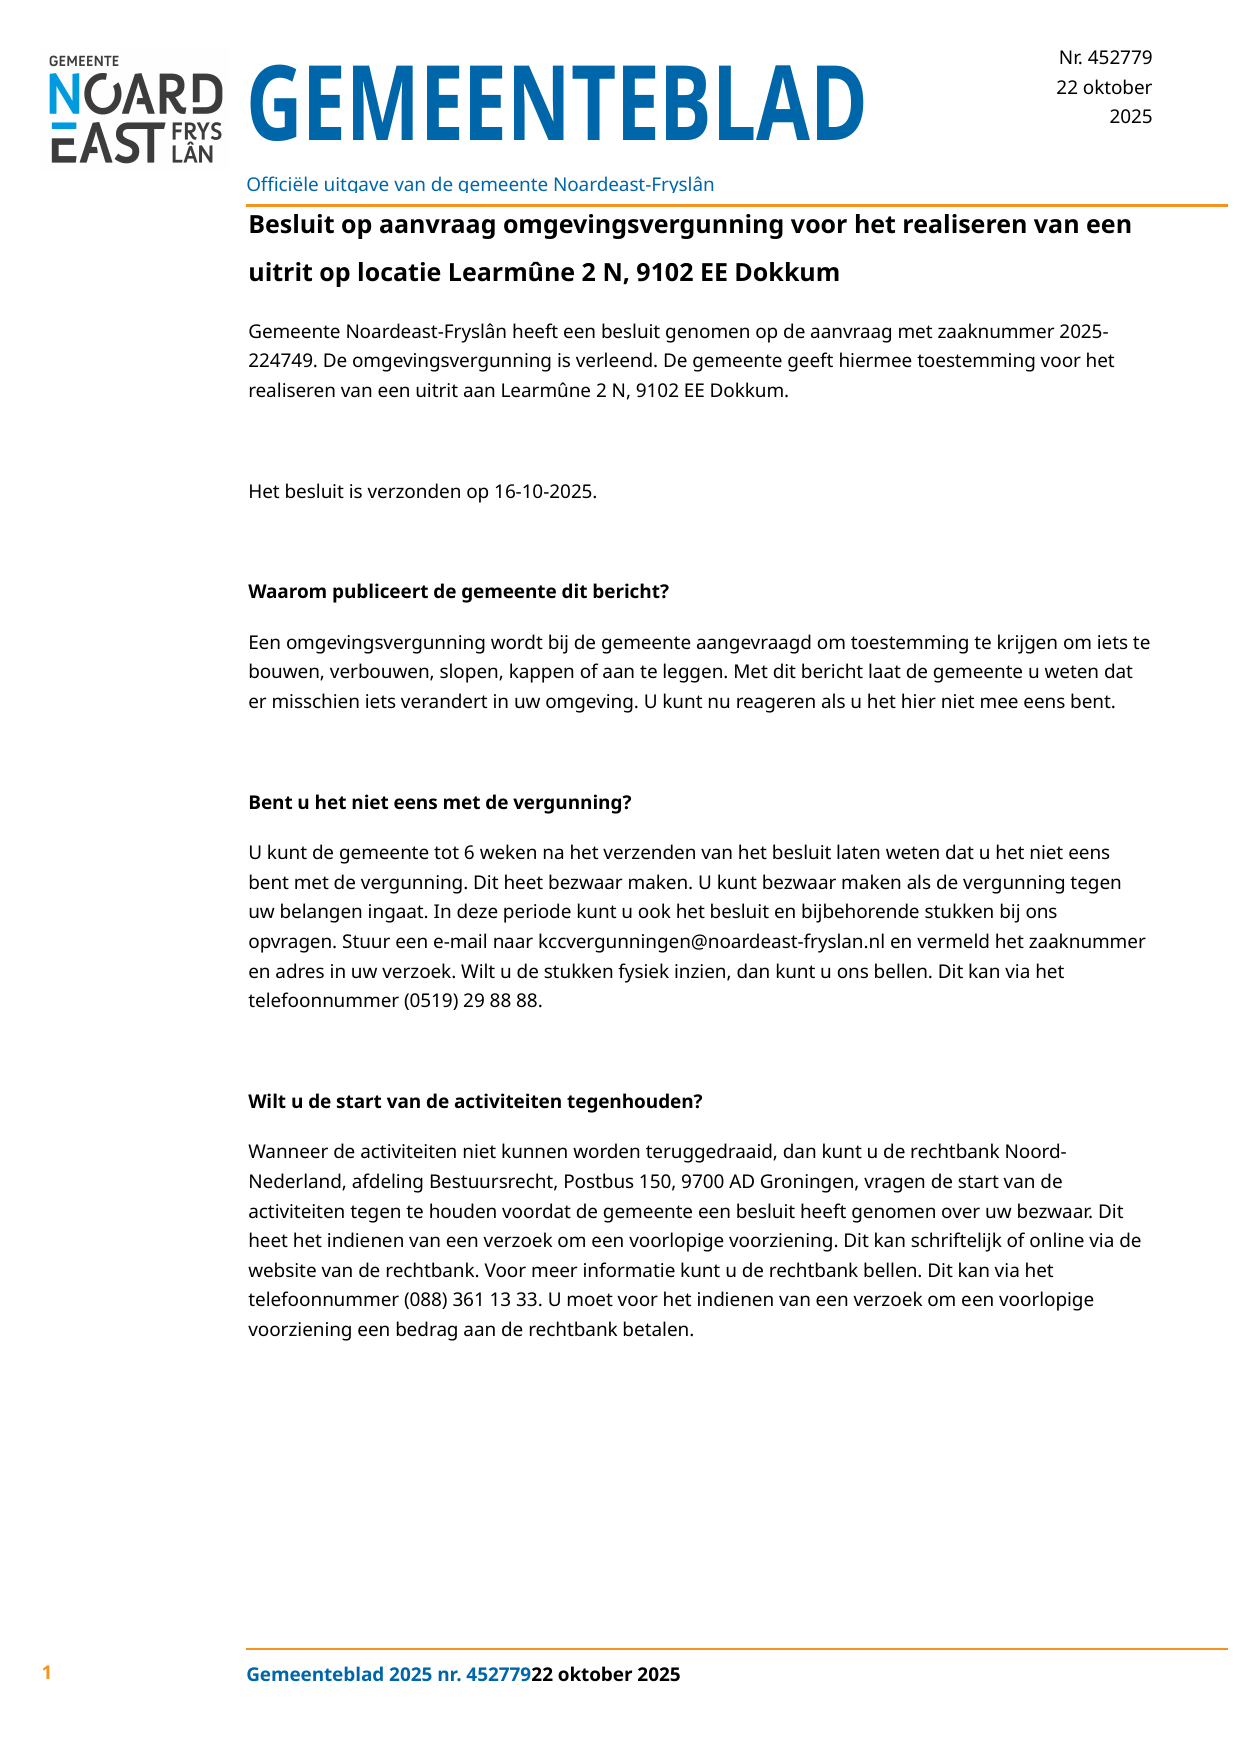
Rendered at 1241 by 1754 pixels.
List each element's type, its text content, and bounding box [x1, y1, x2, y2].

text Besluit op aanvraag omgevingsvergunning voor het realiseren van een uitrit op locatie Learmûne 2 N, 9102 EE Dokkum [248, 207, 1152, 288]
text Waarom publiceert de gemeente dit bericht? [248, 579, 1152, 604]
text Het besluit is verzonden op 16-10-2025. [248, 478, 1152, 504]
text Wanneer de activiteiten niet kunnen worden teruggedraaid, dan kunt u de rechtbank Noord-Nederland, afdeling Bestuursrecht, Postbus 150, 9700 AD Groningen, vragen de start van de activiteiten tegen te houden voordat de gemeente een besluit heeft genomen over uw bezwaar. Dit heet het indienen van een verzoek om een voorlopige voorziening. Dit kan schriftelijk of online via de website van de rechtbank. Voor meer informatie kunt u de rechtbank bellen. Dit kan via het telefoonnummer (088) 361 13 33. U moet voor het indienen van een verzoek om een voorlopige voorziening een bedrag aan de rechtbank betalen. [248, 1139, 1152, 1342]
text U kunt de gemeente tot 6 weken na het verzenden van het besluit laten weten dat u het niet eens bent met de vergunning. Dit heet bezwaar maken. U kunt bezwaar maken als de vergunning tegen uw belangen ingaat. In deze periode kunt u ook het besluit en bijbehorende stukken bij ons opvragen. Stuur een e-mail naar kccvergunningen@noardeast-fryslan.nl en vermeld het zaaknummer en adres in uw verzoek. Wilt u de stukken fysiek inzien, dan kunt u ons bellen. Dit kan via het telefoonnummer (0519) 29 88 88. [248, 839, 1152, 1013]
text Bent u het niet eens met de vergunning? [248, 789, 1152, 815]
text Wilt u de start van de activiteiten tegenhouden? [248, 1088, 1152, 1114]
picture [41, 47, 231, 172]
text Gemeente Noardeast-Fryslân heeft een besluit genomen op de aanvraag met zaaknummer 2025-224749. De omgevingsvergunning is verleend. De gemeente geeft hiermee toestemming voor het realiseren van een uitrit aan Learmûne 2 N, 9102 EE Dokkum. [248, 318, 1152, 403]
text Een omgevingsvergunning wordt bij de gemeente aangevraagd om toestemming te krijgen om iets te bouwen, verbouwen, slopen, kappen of aan te leggen. Met dit bericht laat de gemeente u weten dat er misschien iets verandert in uw omgeving. U kunt nu reageren als u het hier niet mee eens bent. [248, 629, 1152, 714]
